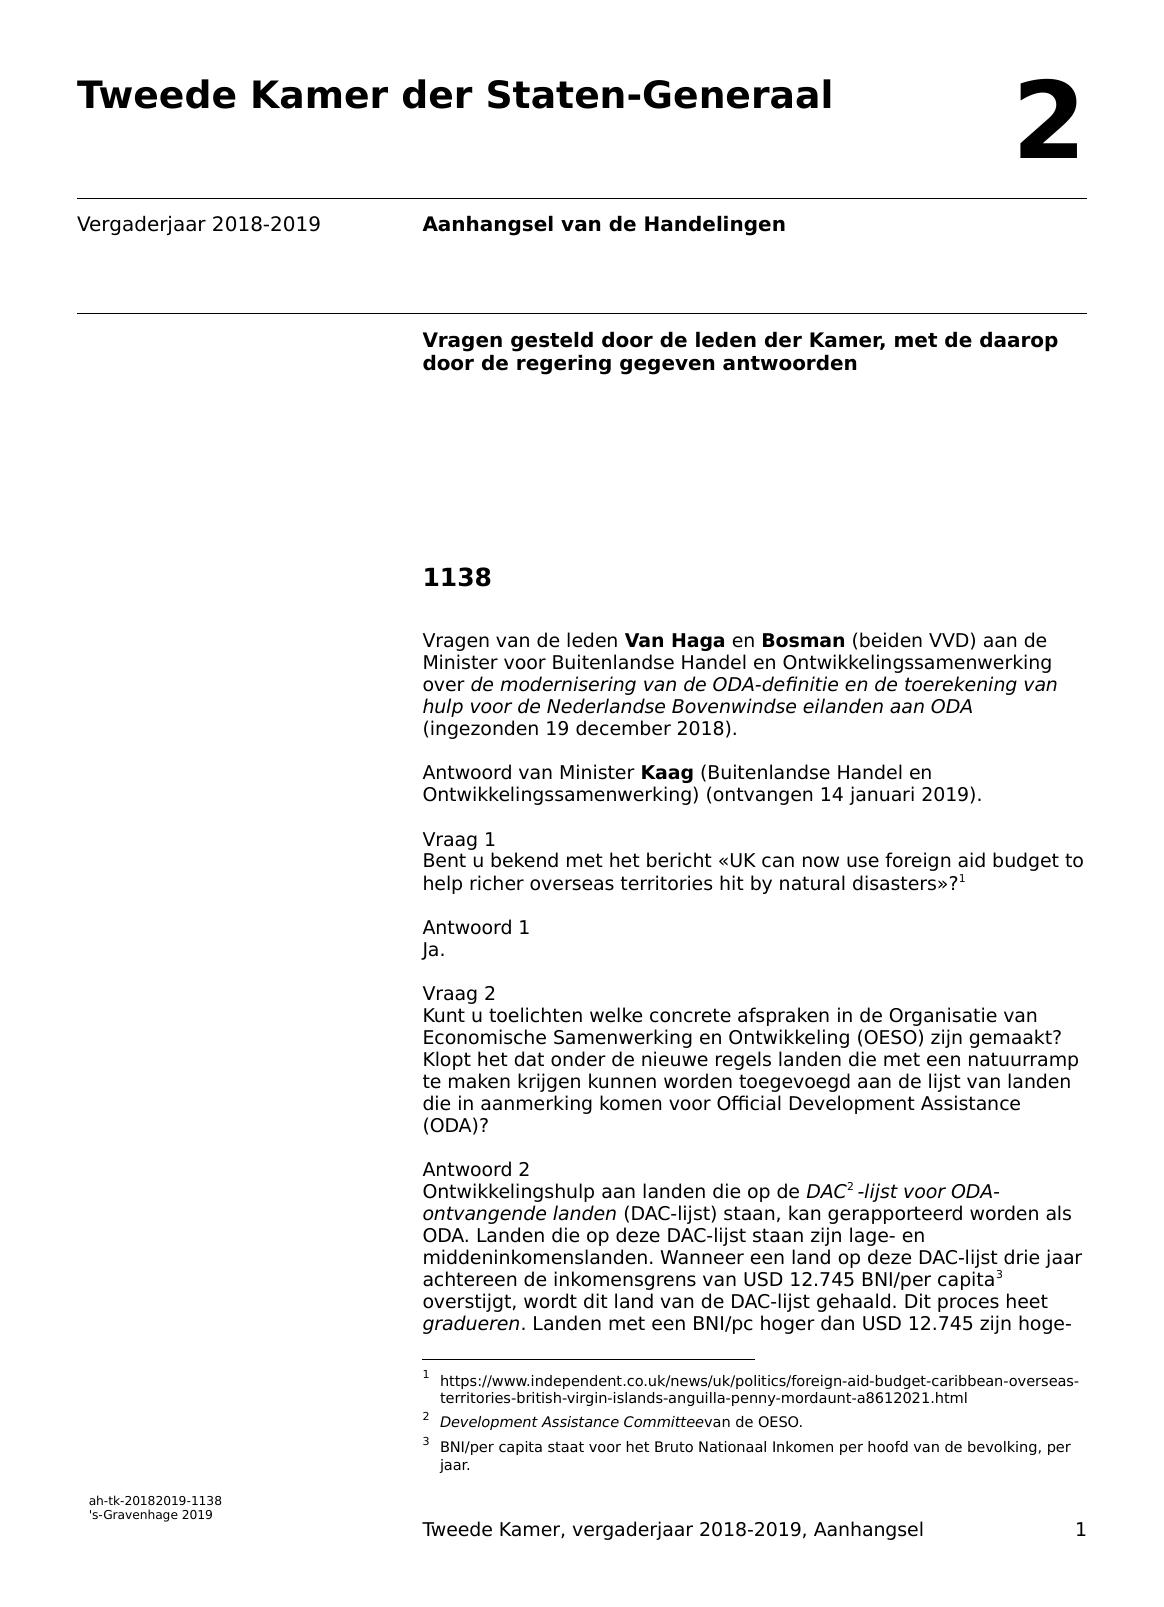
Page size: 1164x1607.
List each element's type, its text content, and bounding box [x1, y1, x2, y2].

text ah-tk-20182019-1138 [88, 1494, 323, 1508]
table_cell Aanhangsel van de Handelingen [422, 199, 1087, 313]
text 1138 [422, 563, 1087, 592]
text 's-Gravenhage 2019 [88, 1508, 323, 1522]
table_header 2 [886, 59, 1087, 198]
table_cell [77, 314, 422, 375]
text Development Assistance Committeevan de OESO. [422, 1410, 1087, 1432]
text Ontwikkelingshulp aan landen die op de DAC-lijst voor ODA-ontvangende landen (DAC-lijst) staan, kan gerapporteerd worden als ODA. Landen die op deze DAC-lijst staan zijn lage- en middeninkomenslanden. Wanneer een land op deze DAC-lijst drie jaar achtereen de inkomensgrens van USD 12.745 BNI/per capita overstijgt, wordt dit land van de DAC-lijst gehaald. Dit proces heet gradueren. Landen met een BNI/pc hoger dan USD 12.745 zijn hoge- [422, 1181, 1087, 1334]
text Kunt u toelichten welke concrete afspraken in de Organisatie van Economische Samenwerking en Ontwikkeling (OESO) zijn gemaakt? Klopt het dat onder de nieuwe regels landen die met een natuurramp te maken krijgen kunnen worden toegevoegd aan de lijst van landen die in aanmerking komen voor Official Development Assistance (ODA)? [422, 1005, 1087, 1137]
text Vraag 1 [422, 828, 1087, 850]
text Antwoord van Minister Kaag (Buitenlandse Handel en Ontwikkelingssamenwerking) (ontvangen 14 januari 2019). [422, 762, 1087, 806]
table_cell Vergaderjaar 2018-2019 [77, 199, 422, 313]
text Ja. [422, 938, 1087, 961]
text Bent u bekend met het bericht «UK can now use foreign aid budget to help richer overseas territories hit by natural disasters»? [422, 850, 1087, 894]
text Vraag 2 [422, 983, 1087, 1005]
text Antwoord 2 [422, 1159, 1087, 1181]
table_cell Vragen gesteld door de leden der Kamer, met de daarop door de regering gegeven antwoorden [422, 314, 1087, 375]
table_header Tweede Kamer der Staten-Generaal [77, 59, 886, 198]
text Vragen van de leden Van Haga en Bosman (beiden VVD) aan de Minister voor Buitenlandse Handel en Ontwikkelingssamenwerking over de modernisering van de ODA-definitie en de toerekening van hulp voor de Nederlandse Bovenwindse eilanden aan ODA (ingezonden 19 december 2018). [422, 630, 1087, 740]
text https://www.independent.co.uk/news/uk/politics/foreign-aid-budget-caribbean-overseas-territories-british-virgin-islands-anguilla-penny-mordaunt-a8612021.html [422, 1368, 1087, 1407]
text BNI/per capita staat voor het Bruto Nationaal Inkomen per hoofd van de bevolking, per jaar. [422, 1435, 1087, 1474]
text Antwoord 1 [422, 917, 1087, 938]
